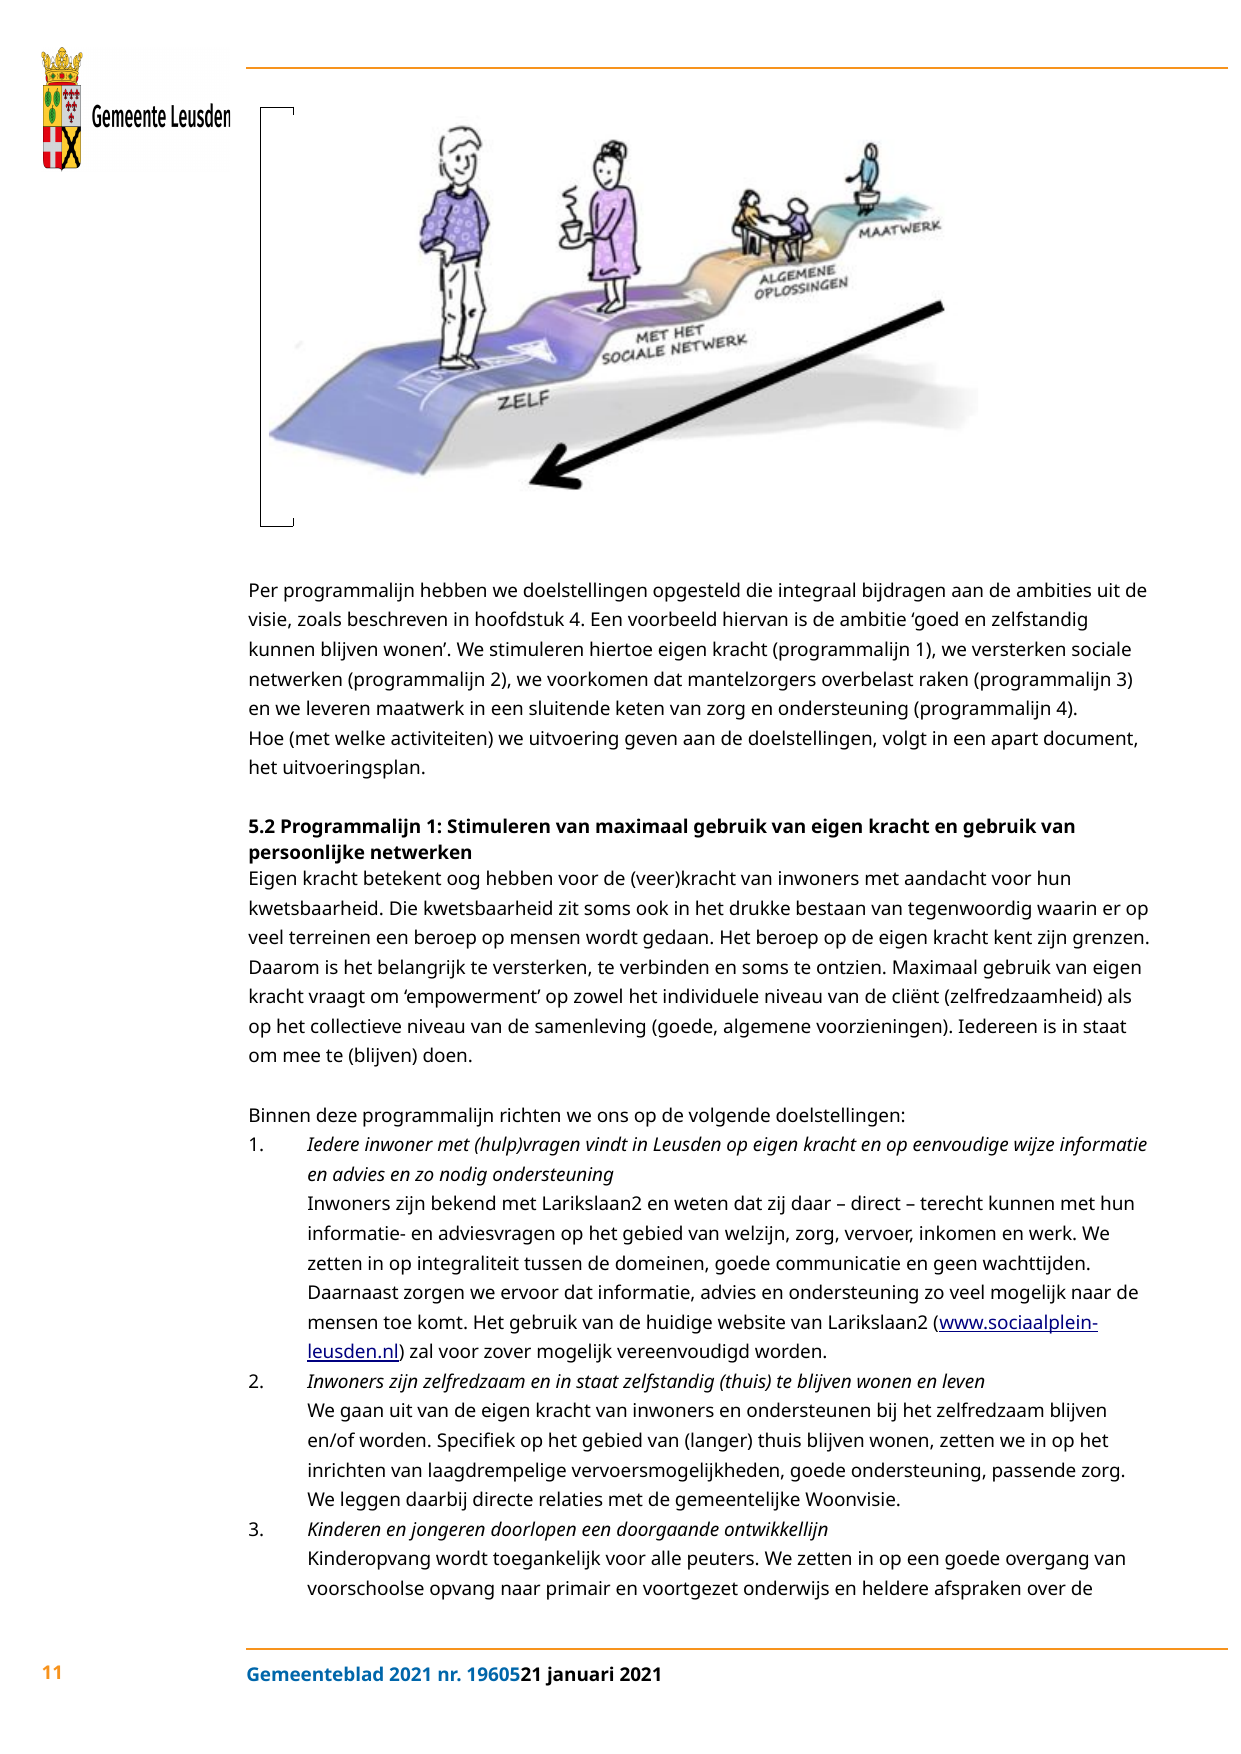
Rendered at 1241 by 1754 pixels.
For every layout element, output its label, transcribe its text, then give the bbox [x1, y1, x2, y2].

list Inwoners zijn zelfredzaam en in staat zelfstandig (thuis) te blijven wonen en leven [248, 1368, 1152, 1394]
text Per programmalijn hebben we doelstellingen opgesteld die integraal bijdragen aan de ambities uit de visie, zoals beschreven in hoofdstuk 4. Een voorbeeld hiervan is de ambitie ‘goed en zelfstandig kunnen blijven wonen’. We stimuleren hiertoe eigen kracht (programmalijn 1), we versterken sociale netwerken (programmalijn 2), we voorkomen dat mantelzorgers overbelast raken (programmalijn 3) en we leveren maatwerk in een sluitende keten van zorg en ondersteuning (programmalijn 4). [248, 577, 1152, 721]
text Hoe (met welke activiteiten) we uitvoering geven aan de doelstellingen, volgt in een apart document, het uitvoeringsplan. [248, 725, 1152, 780]
picture [268, 115, 979, 518]
text 5.2 Programmalijn 1: Stimuleren van maximaal gebruik van eigen kracht en gebruik van persoonlijke netwerken [248, 814, 1152, 865]
list Kinderopvang wordt toegankelijk voor alle peuters. We zetten in op een goede overgang van voorschoolse opvang naar primair en voortgezet onderwijs en heldere afspraken over de [248, 1546, 1152, 1601]
text Binnen deze programmalijn richten we ons op de volgende doelstellingen: [248, 1102, 1152, 1128]
list Kinderen en jongeren doorlopen een doorgaande ontwikkellijn [248, 1516, 1152, 1542]
text Eigen kracht betekent oog hebben voor de (veer)kracht van inwoners met aandacht voor hun kwetsbaarheid. Die kwetsbaarheid zit soms ook in het drukke bestaan van tegenwoordig waarin er op veel terreinen een beroep op mensen wordt gedaan. Het beroep op de eigen kracht kent zijn grenzen. Daarom is het belangrijk te versterken, te verbinden en soms te ontzien. Maximaal gebruik van eigen kracht vraagt om ‘empowerment’ op zowel het individuele niveau van de cliënt (zelfredzaamheid) als op het collectieve niveau van de samenleving (goede, algemene voorzieningen). Iedereen is in staat om mee te (blijven) doen. [248, 865, 1152, 1068]
list Inwoners zijn bekend met Larikslaan2 en weten dat zij daar – direct – terecht kunnen met hun informatie- en adviesvragen op het gebied van welzijn, zorg, vervoer, inkomen en werk. We zetten in op integraliteit tussen de domeinen, goede communicatie en geen wachttijden. Daarnaast zorgen we ervoor dat informatie, advies en ondersteuning zo veel mogelijk naar de mensen toe komt. Het gebruik van de huidige website van Larikslaan2 (www.sociaalplein-leusden.nl) zal voor zover mogelijk vereenvoudigd worden. [248, 1191, 1152, 1364]
list We gaan uit van de eigen kracht van inwoners en ondersteunen bij het zelfredzaam blijven en/of worden. Specifiek op het gebied van (langer) thuis blijven wonen, zetten we in op het inrichten van laagdrempelige vervoersmogelijkheden, goede ondersteuning, passende zorg. We leggen daarbij directe relaties met de gemeentelijke Woonvisie. [248, 1398, 1152, 1512]
picture [41, 47, 231, 172]
list Iedere inwoner met (hulp)vragen vindt in Leusden op eigen kracht en op eenvoudige wijze informatie en advies en zo nodig ondersteuning [248, 1131, 1152, 1187]
